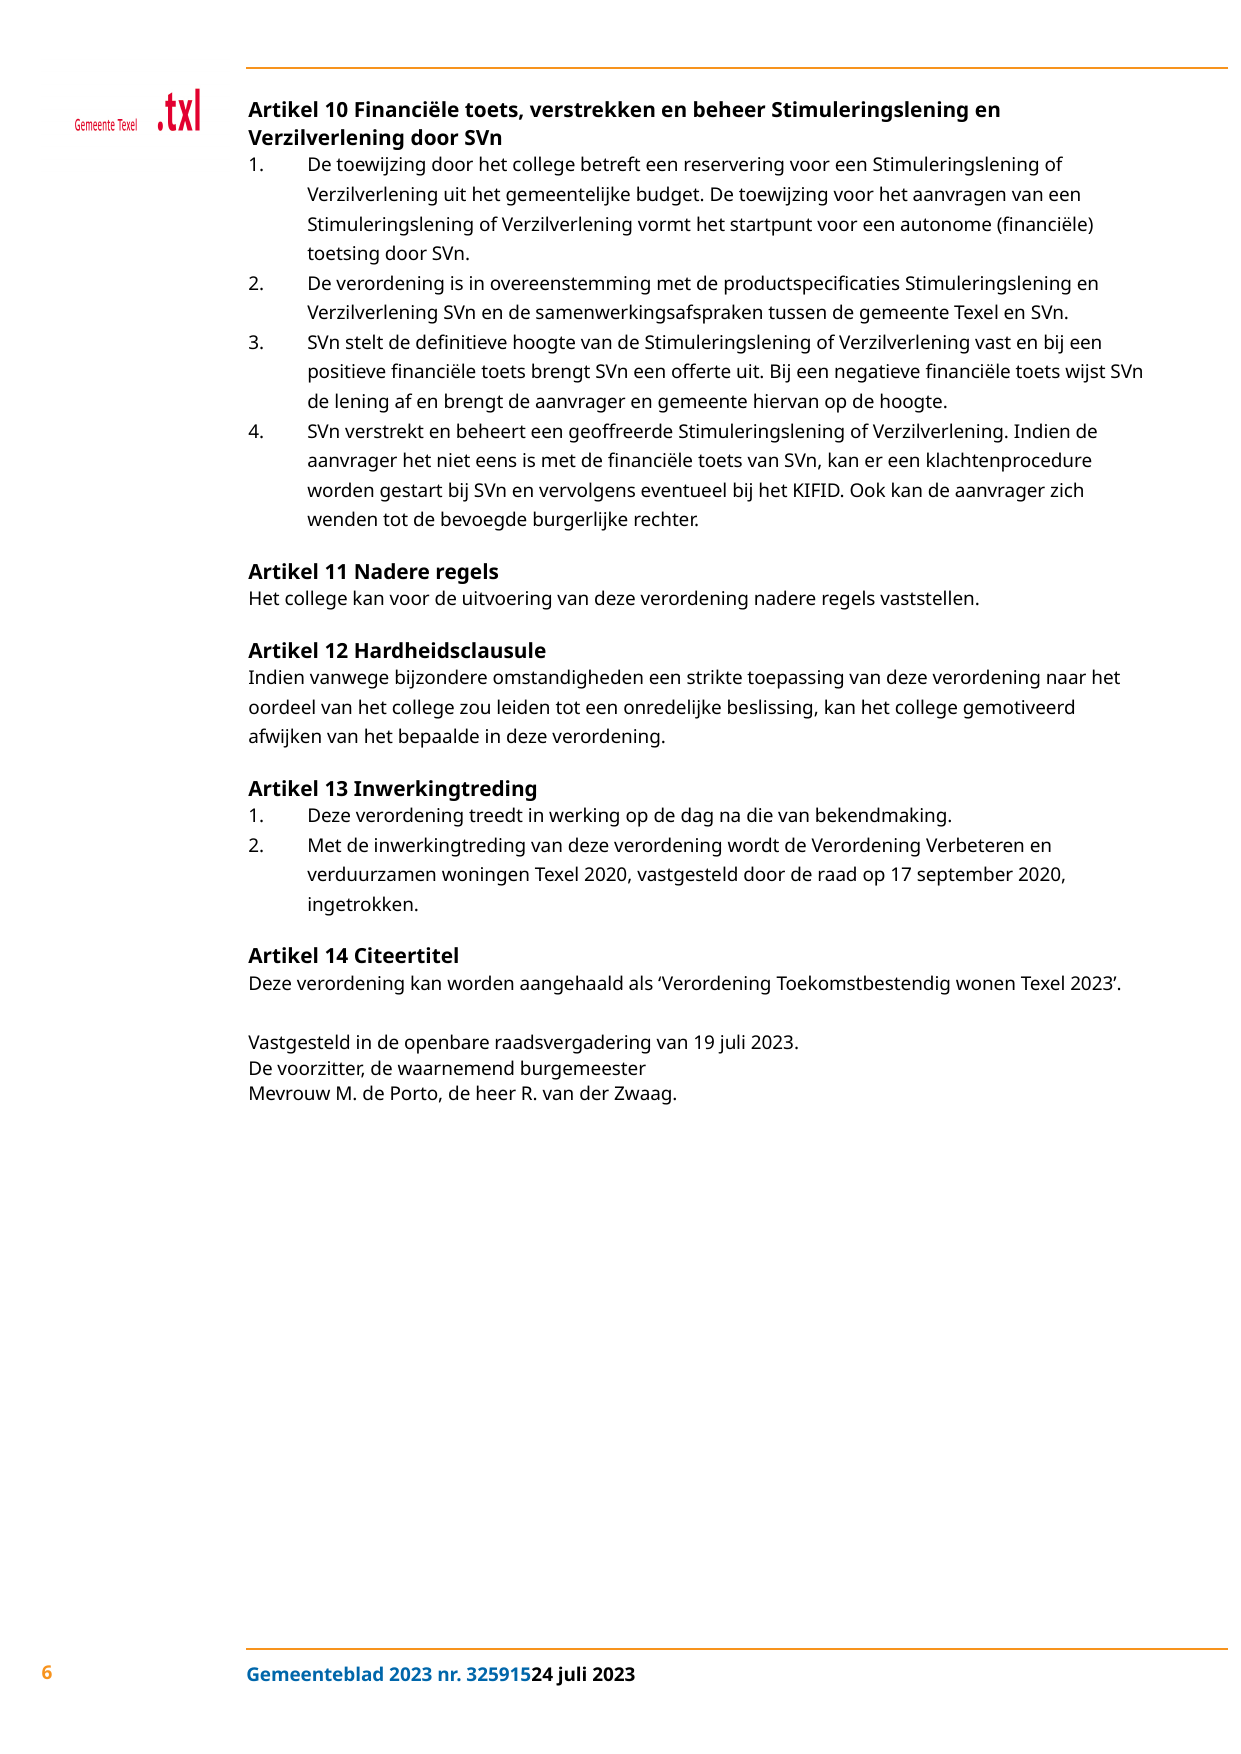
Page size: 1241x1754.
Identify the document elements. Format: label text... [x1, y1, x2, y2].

text Indien vanwege bijzondere omstandigheden een strikte toepassing van deze verordening naar het oordeel van het college zou leiden tot een onredelijke beslissing, kan het college gemotiveerd afwijken van het bepaalde in deze verordening. [248, 664, 1152, 749]
text Artikel 13 Inwerkingtreding [248, 774, 1152, 802]
text Mevrouw M. de Porto, de heer R. van der Zwaag. [248, 1081, 1152, 1106]
text Artikel 14 Citeertitel [248, 942, 1152, 970]
text Artikel 12 Hardheidsclausule [248, 636, 1152, 664]
list Deze verordening treedt in werking op de dag na die van bekendmaking. [248, 802, 1152, 828]
list SVn verstrekt en beheert een geoffreerde Stimuleringslening of Verzilverlening. Indien de aanvrager het niet eens is met de financiële toets van SVn, kan er een klachtenprocedure worden gestart bij SVn en vervolgens eventueel bij het KIFID. Ook kan de aanvrager zich wenden tot de bevoegde burgerlijke rechter. [248, 418, 1152, 532]
text Deze verordening kan worden aangehaald als ‘Verordening Toekomstbestendig wonen Texel 2023’. [248, 970, 1152, 996]
list Met de inwerkingtreding van deze verordening wordt de Verordening Verbeteren en verduurzamen woningen Texel 2020, vastgesteld door de raad op 17 september 2020, ingetrokken. [248, 832, 1152, 917]
list De toewijzing door het college betreft een reservering voor een Stimuleringslening of Verzilverlening uit het gemeentelijke budget. De toewijzing voor het aanvragen van een Stimuleringslening of Verzilverlening vormt het startpunt voor een autonome (financiële) toetsing door SVn. [248, 152, 1152, 266]
text Het college kan voor de uitvoering van deze verordening nadere regels vaststellen. [248, 586, 1152, 611]
text Artikel 11 Nadere regels [248, 557, 1152, 586]
list De verordening is in overeenstemming met de productspecificaties Stimuleringslening en Verzilverlening SVn en de samenwerkingsafspraken tussen de gemeente Texel en SVn. [248, 270, 1152, 325]
list SVn stelt de definitieve hoogte van de Stimuleringslening of Verzilverlening vast en bij een positieve financiële toets brengt SVn een offerte uit. Bij een negatieve financiële toets wijst SVn de lening af en brengt de aanvrager en gemeente hiervan op de hoogte. [248, 329, 1152, 414]
text Vastgesteld in de openbare raadsvergadering van 19 juli 2023. [248, 1029, 1152, 1055]
text Artikel 10 Financiële toets, verstrekken en beheer Stimuleringslening en Verzilverlening door SVn [248, 95, 1152, 152]
picture [41, 47, 231, 172]
text De voorzitter, de waarnemend burgemeester [248, 1055, 1152, 1081]
